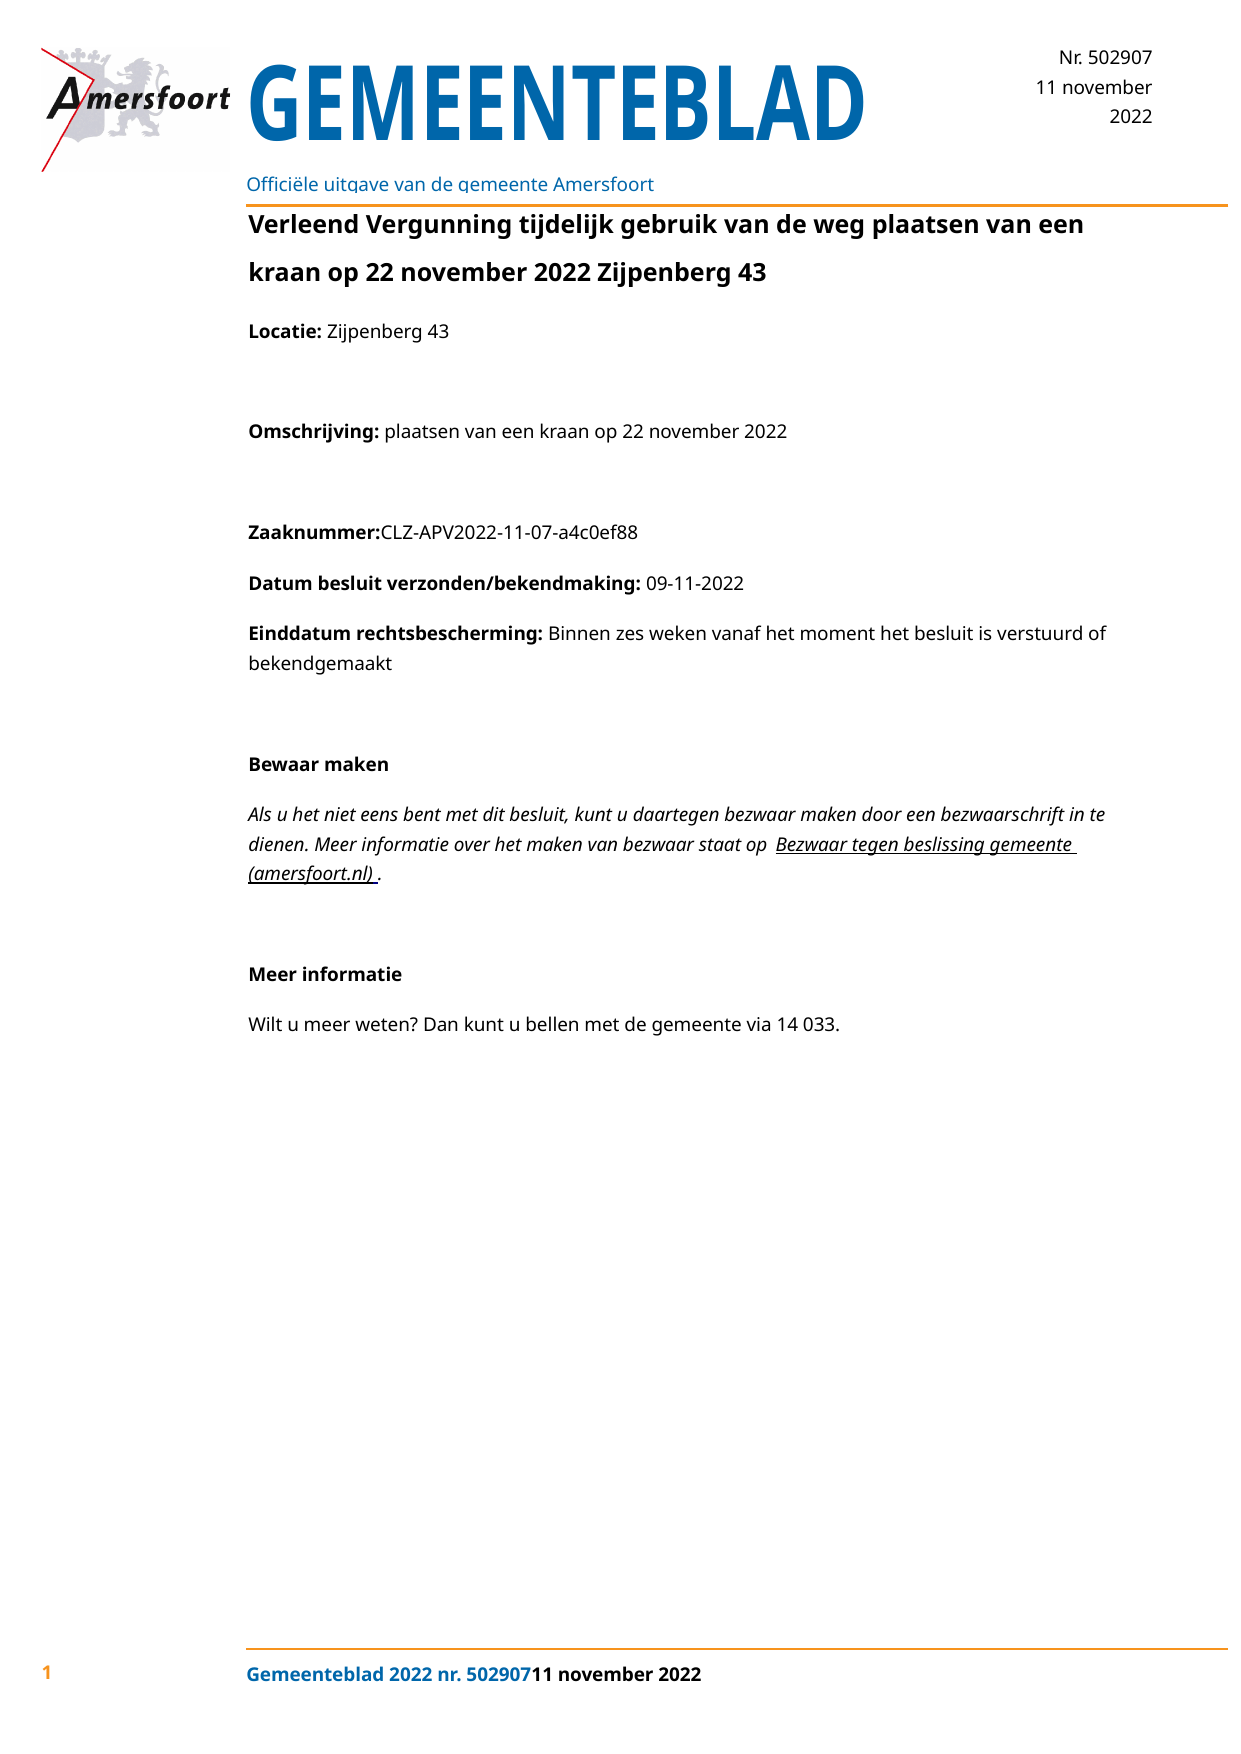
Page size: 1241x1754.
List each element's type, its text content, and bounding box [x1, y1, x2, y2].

text Wilt u meer weten? Dan kunt u bellen met de gemeente via 14 033. [248, 1012, 1152, 1037]
picture [41, 47, 231, 172]
text Als u het niet eens bent met dit besluit, kunt u daartegen bezwaar maken door een bezwaarschrift in te dienen. Meer informatie over het maken van bezwaar staat op Bezwaar tegen beslissing gemeente (amersfoort.nl) . [248, 801, 1152, 886]
text Locatie: Zijpenberg 43 [248, 318, 1152, 344]
text Datum besluit verzonden/bekendmaking: 09-11-2022 [248, 570, 1152, 596]
text Meer informatie [248, 961, 1152, 987]
text Verleend Vergunning tijdelijk gebruik van de weg plaatsen van een kraan op 22 november 2022 Zijpenberg 43 [248, 207, 1152, 288]
text Bewaar maken [248, 751, 1152, 777]
text Einddatum rechtsbescherming: Binnen zes weken vanaf het moment het besluit is verstuurd of bekendgemaakt [248, 620, 1152, 676]
text Omschrijving: plaatsen van een kraan op 22 november 2022 [248, 419, 1152, 444]
text Zaaknummer:CLZ-APV2022-11-07-a4c0ef88 [248, 519, 1152, 545]
